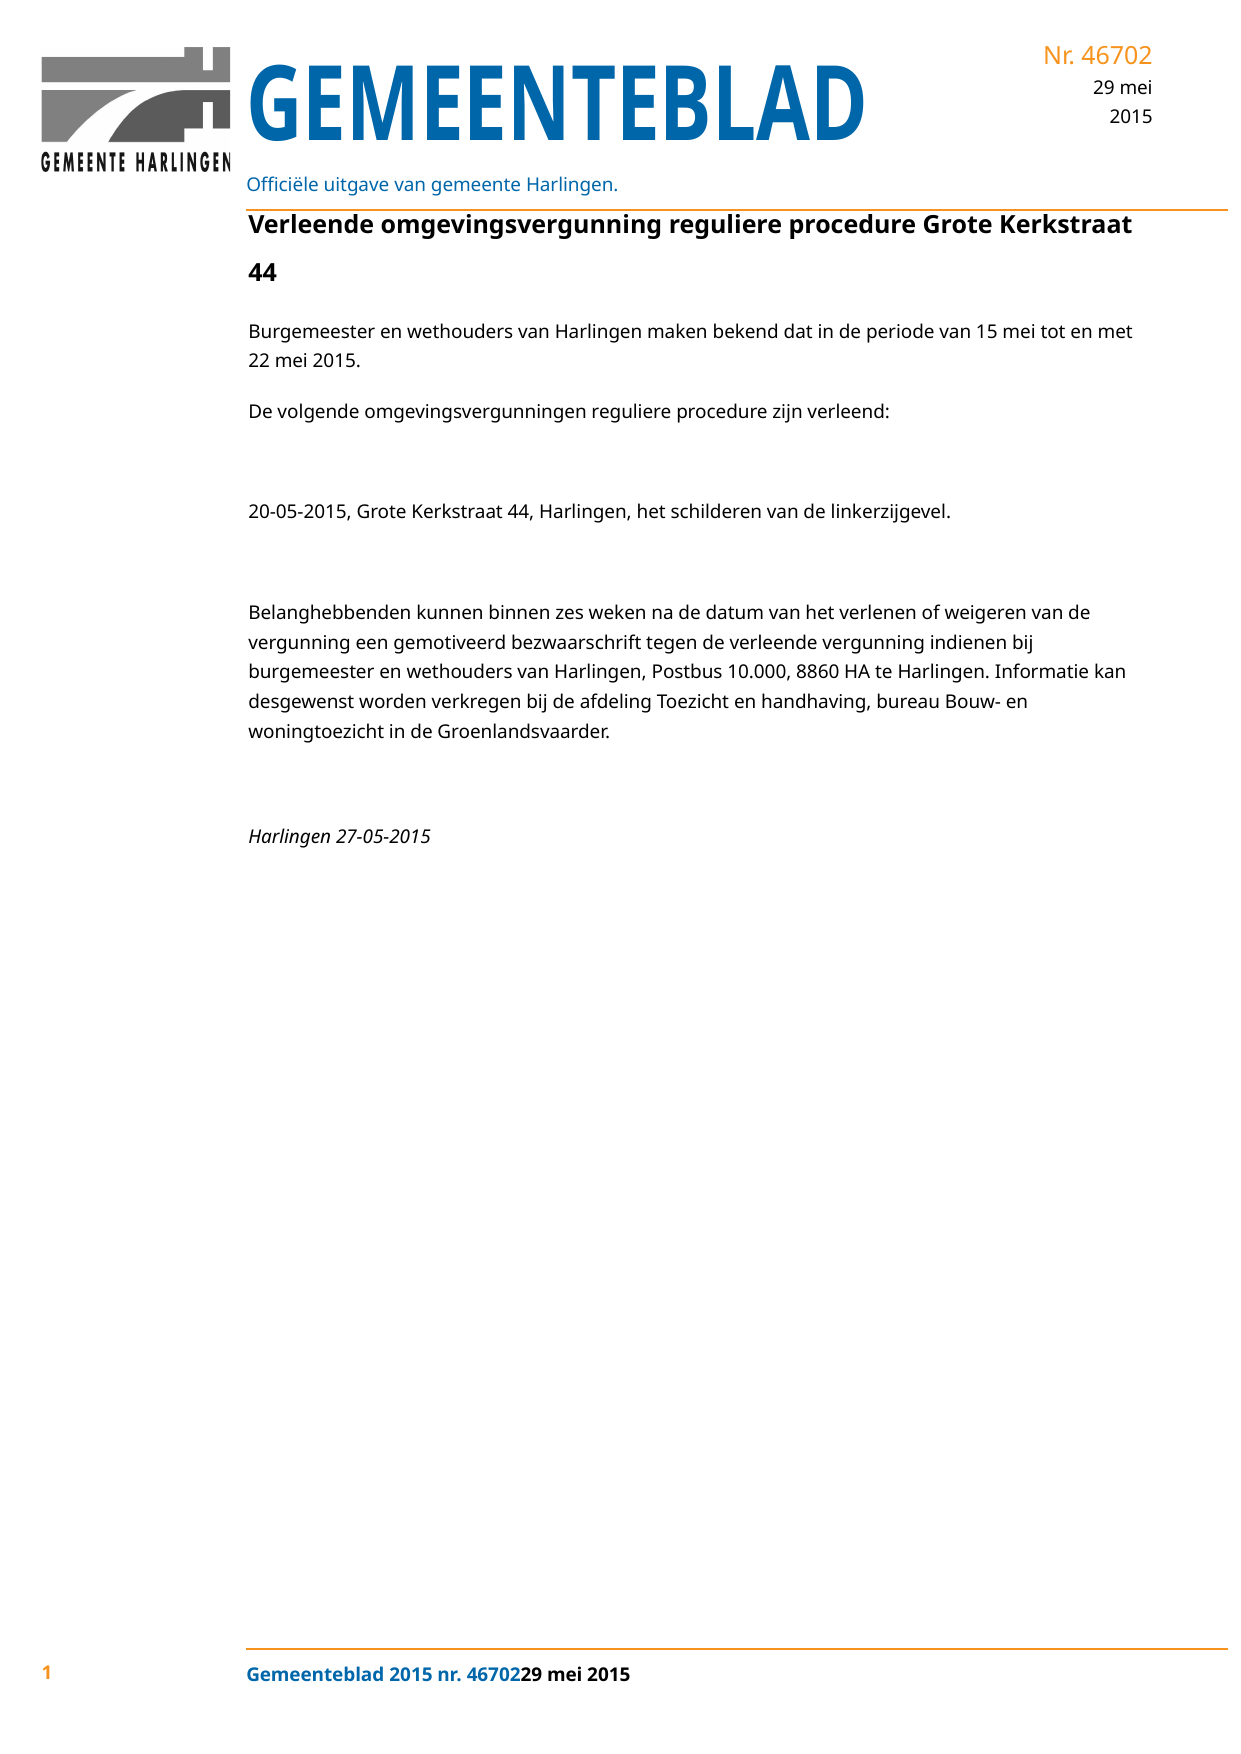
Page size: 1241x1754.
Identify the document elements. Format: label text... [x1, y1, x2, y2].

text Harlingen 27-05-2015 [248, 824, 1152, 849]
picture [41, 47, 231, 172]
text 20-05-2015, Grote Kerkstraat 44, Harlingen, het schilderen van de linkerzijgevel. [248, 499, 1152, 524]
text Belanghebbenden kunnen binnen zes weken na de datum van het verlenen of weigeren van de vergunning een gemotiveerd bezwaarschrift tegen de verleende vergunning indienen bij burgemeester en wethouders van Harlingen, Postbus 10.000, 8860 HA te Harlingen. Informatie kan desgewenst worden verkregen bij de afdeling Toezicht en handhaving, bureau Bouw- en woningtoezicht in de Groenlandsvaarder. [248, 599, 1152, 744]
text De volgende omgevingsvergunningen reguliere procedure zijn verleend: [248, 398, 1152, 424]
text Verleende omgevingsvergunning reguliere procedure Grote Kerkstraat 44 [248, 211, 1152, 288]
text Burgemeester en wethouders van Harlingen maken bekend dat in de periode van 15 mei tot en met 22 mei 2015. [248, 318, 1152, 373]
